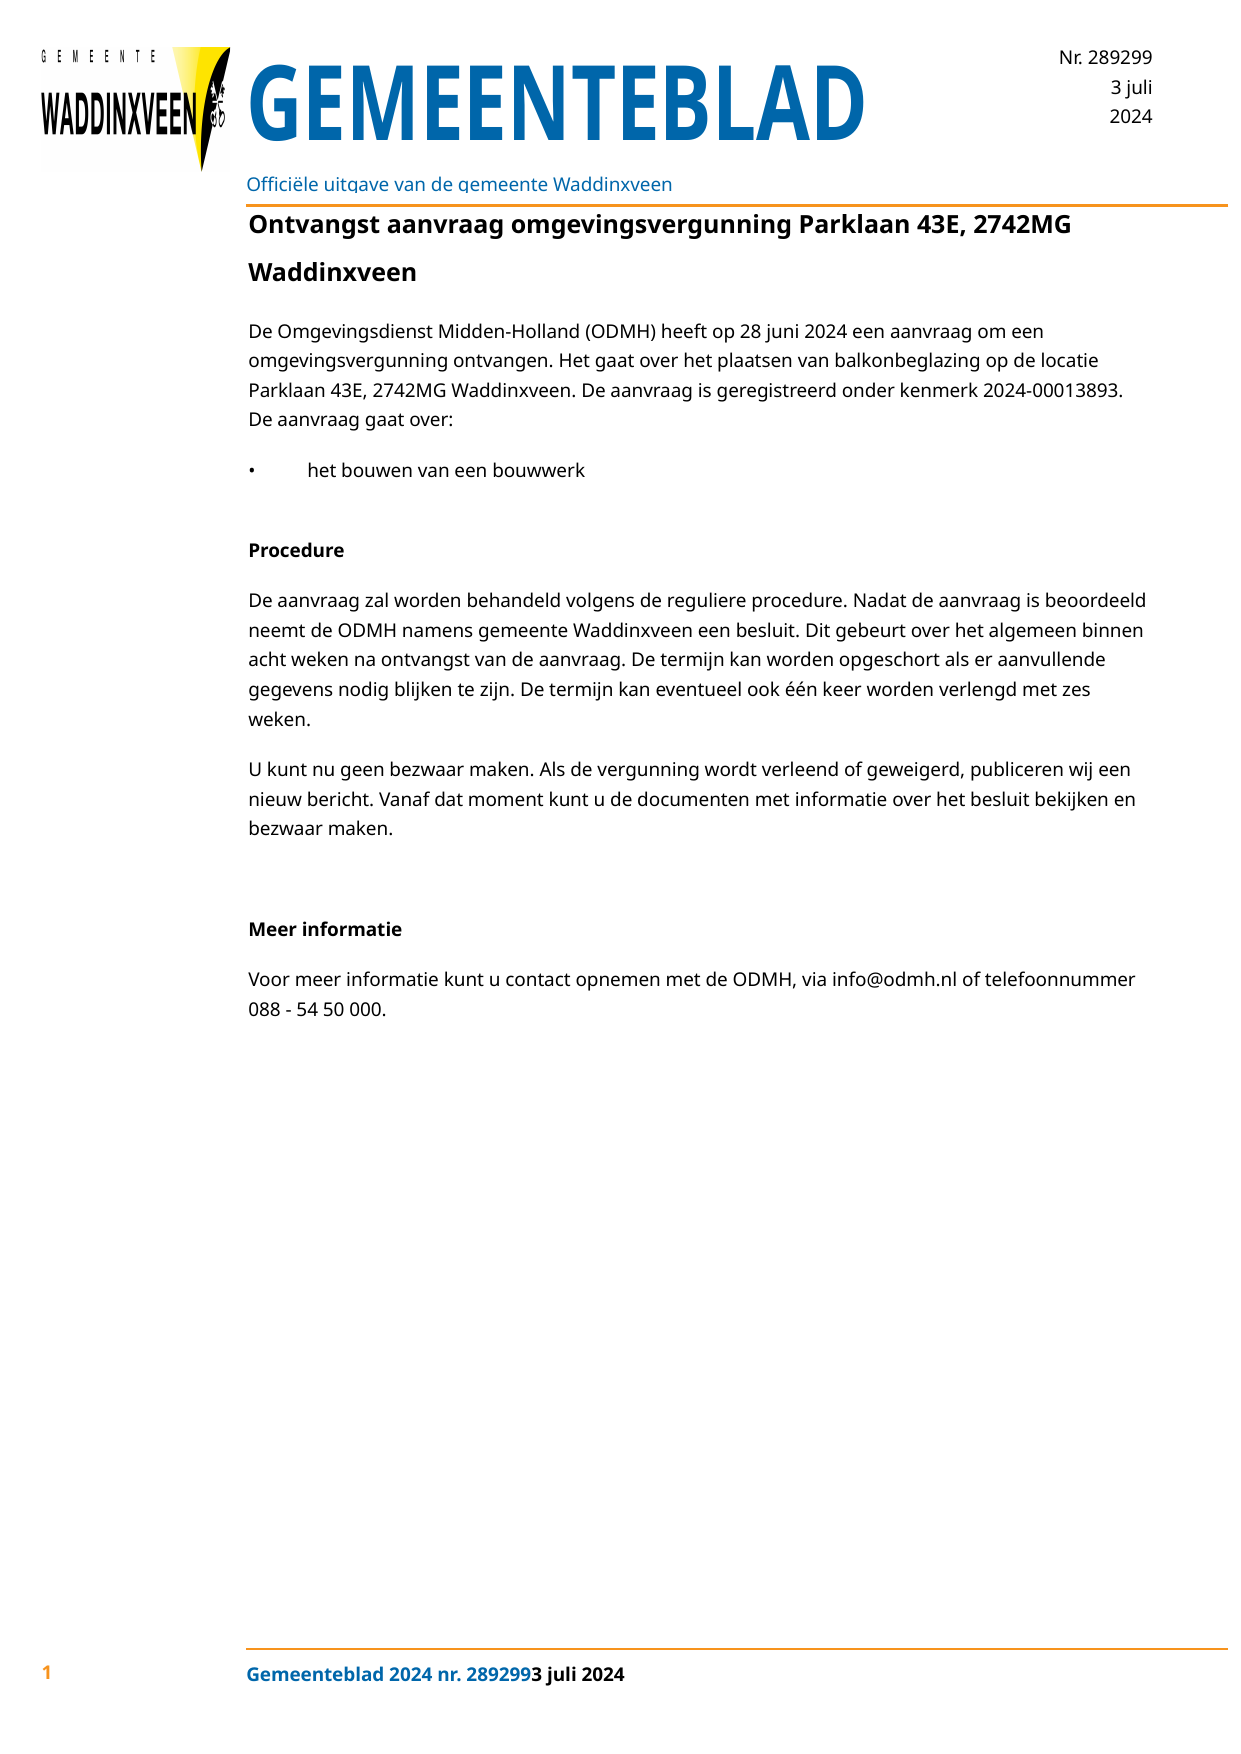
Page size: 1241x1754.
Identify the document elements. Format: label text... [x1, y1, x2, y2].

list het bouwen van een bouwwerk [248, 457, 1152, 483]
text De Omgevingsdienst Midden-Holland (ODMH) heeft op 28 juni 2024 een aanvraag om een omgevingsvergunning ontvangen. Het gaat over het plaatsen van balkonbeglazing op de locatie Parklaan 43E, 2742MG Waddinxveen. De aanvraag is geregistreerd onder kenmerk 2024-00013893. De aanvraag gaat over: [248, 318, 1152, 432]
text De aanvraag zal worden behandeld volgens de reguliere procedure. Nadat de aanvraag is beoordeeld neemt de ODMH namens gemeente Waddinxveen een besluit. Dit gebeurt over het algemeen binnen acht weken na ontvangst van de aanvraag. De termijn kan worden opgeschort als er aanvullende gegevens nodig blijken te zijn. De termijn kan eventueel ook één keer worden verlengd met zes weken. [248, 587, 1152, 732]
text Ontvangst aanvraag omgevingsvergunning Parklaan 43E, 2742MG Waddinxveen [248, 207, 1152, 288]
text Procedure [248, 537, 1152, 563]
text Voor meer informatie kunt u contact opnemen met de ODMH, via info@odmh.nl of telefoonnummer 088 - 54 50 000. [248, 967, 1152, 1022]
text U kunt nu geen bezwaar maken. Als de vergunning wordt verleend of geweigerd, publiceren wij een nieuw bericht. Vanaf dat moment kunt u de documenten met informatie over het besluit bekijken en bezwaar maken. [248, 756, 1152, 841]
picture [41, 47, 231, 172]
text Meer informatie [248, 916, 1152, 942]
